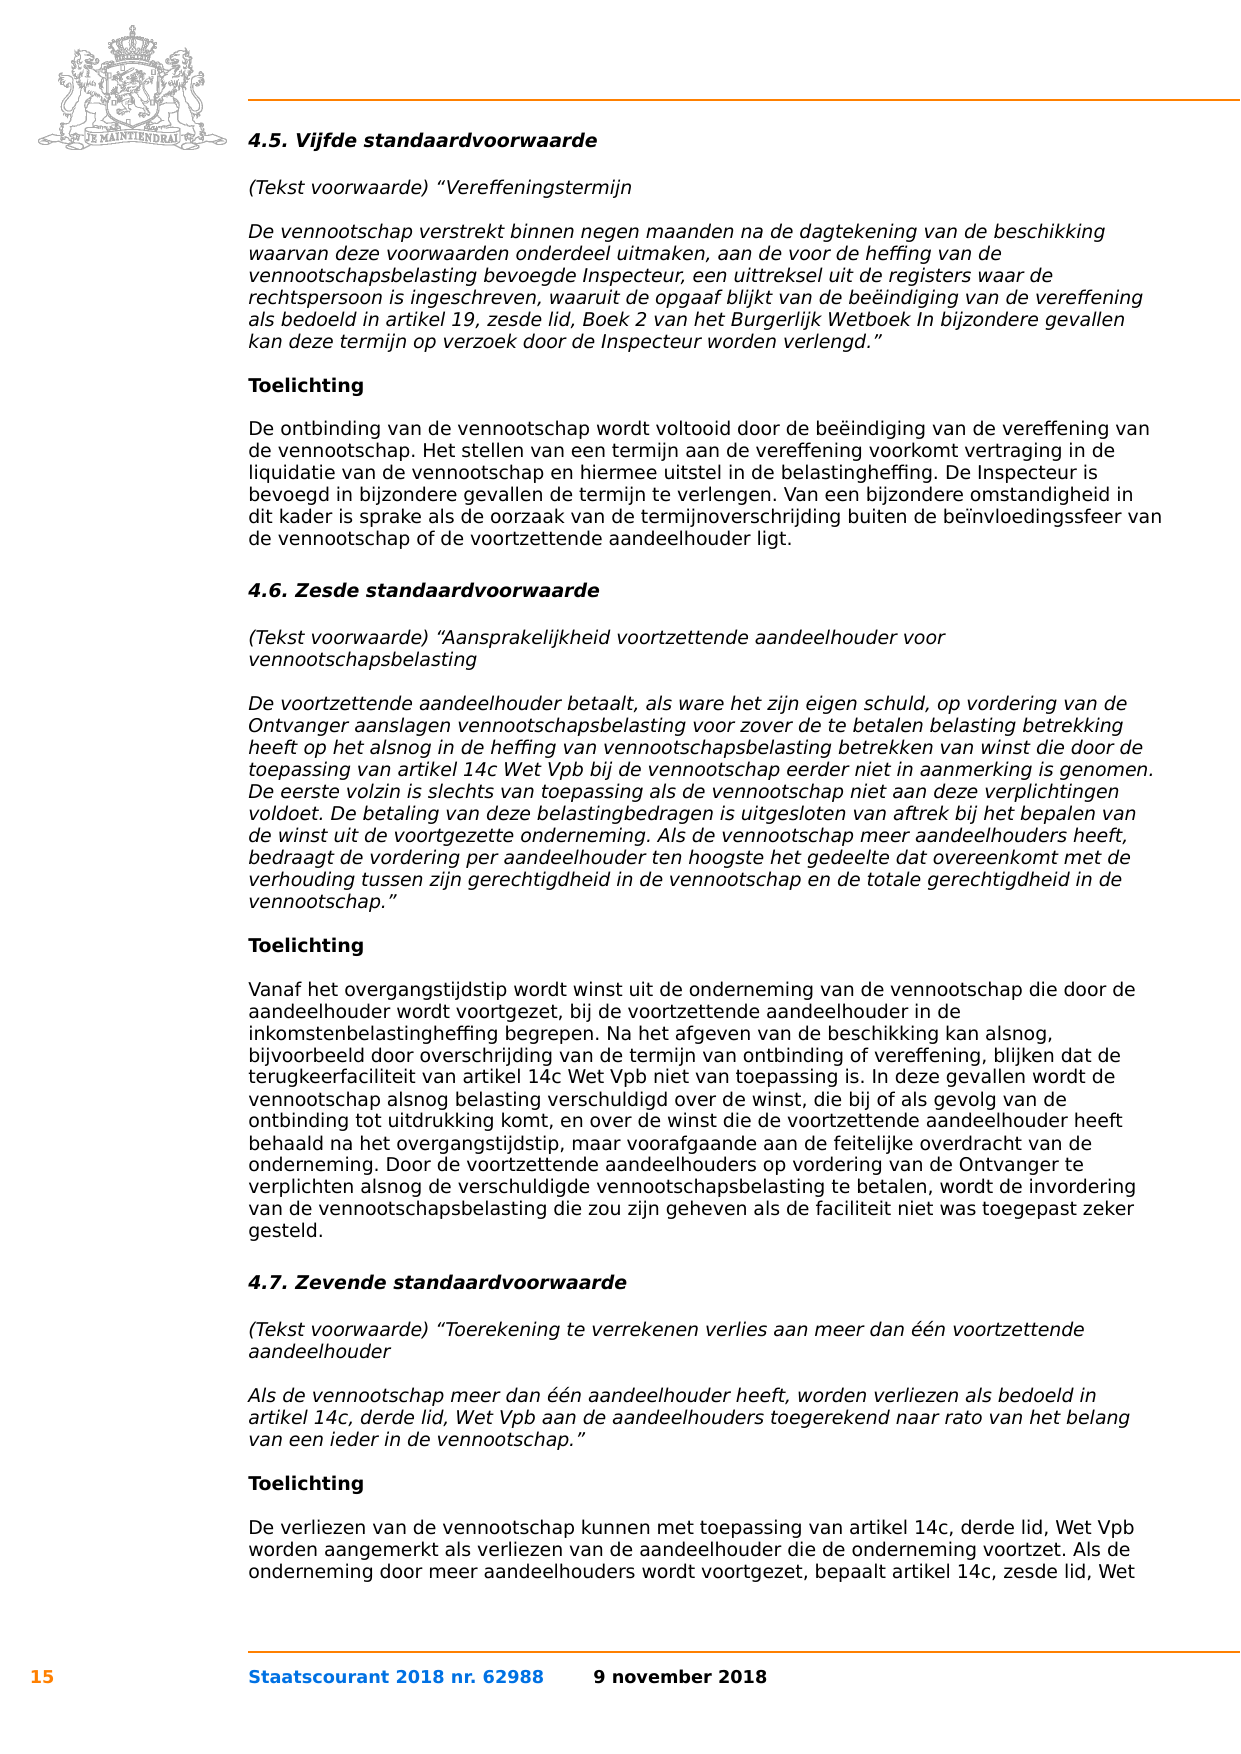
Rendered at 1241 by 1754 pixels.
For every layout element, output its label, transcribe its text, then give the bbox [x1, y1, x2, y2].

text De vennootschap verstrekt binnen negen maanden na de dagtekening van de beschikking waarvan deze voorwaarden onderdeel uitmaken, aan de voor de heffing van de vennootschapsbelasting bevoegde Inspecteur, een uittreksel uit de registers waar de rechtspersoon is ingeschreven, waaruit de opgaaf blijkt van de beëindiging van de vereffening als bedoeld in artikel 19, zesde lid, Boek 2 van het Burgerlijk Wetboek In bijzondere gevallen kan deze termijn op verzoek door de Inspecteur worden verlengd.” [248, 221, 1163, 353]
subtitle Toelichting [248, 1473, 1163, 1495]
subtitle Toelichting [248, 935, 1163, 957]
text Als de vennootschap meer dan één aandeelhouder heeft, worden verliezen als bedoeld in artikel 14c, derde lid, Wet Vpb aan de aandeelhouders toegerekend naar rato van het belang van een ieder in de vennootschap.” [248, 1385, 1163, 1451]
subtitle (Tekst voorwaarde) “Vereffeningstermijn [248, 177, 1163, 199]
subtitle (Tekst voorwaarde) “Toerekening te verrekenen verlies aan meer dan één voortzettende aandeelhouder [248, 1319, 1163, 1363]
subtitle Toelichting [248, 374, 1163, 396]
picture [38, 25, 227, 150]
text De voortzettende aandeelhouder betaalt, als ware het zijn eigen schuld, op vordering van de Ontvanger aanslagen vennootschapsbelasting voor zover de te betalen belasting betrekking heeft op het alsnog in de heffing van vennootschapsbelasting betrekken van winst die door de toepassing van artikel 14c Wet Vpb bij de vennootschap eerder niet in aanmerking is genomen. De eerste volzin is slechts van toepassing als de vennootschap niet aan deze verplichtingen voldoet. De betaling van deze belastingbedragen is uitgesloten van aftrek bij het bepalen van de winst uit de voortgezette onderneming. Als de vennootschap meer aandeelhouders heeft, bedraagt de vordering per aandeelhouder ten hoogste het gedeelte dat overeenkomt met de verhouding tussen zijn gerechtigdheid in de vennootschap en de totale gerechtigdheid in de vennootschap.” [248, 693, 1163, 913]
subtitle 4.7. Zevende standaardvoorwaarde [248, 1272, 1163, 1294]
text Vanaf het overgangstijdstip wordt winst uit de onderneming van de vennootschap die door de aandeelhouder wordt voortgezet, bij de voortzettende aandeelhouder in de inkomstenbelastingheffing begrepen. Na het afgeven van de beschikking kan alsnog, bijvoorbeeld door overschrijding van de termijn van ontbinding of vereffening, blijken dat de terugkeerfaciliteit van artikel 14c Wet Vpb niet van toepassing is. In deze gevallen wordt de vennootschap alsnog belasting verschuldigd over de winst, die bij of als gevolg van de ontbinding tot uitdrukking komt, en over de winst die de voortzettende aandeelhouder heeft behaald na het overgangstijdstip, maar voorafgaande aan de feitelijke overdracht van de onderneming. Door de voortzettende aandeelhouders op vordering van de Ontvanger te verplichten alsnog de verschuldigde vennootschapsbelasting te betalen, wordt de invordering van de vennootschapsbelasting die zou zijn geheven als de faciliteit niet was toegepast zeker gesteld. [248, 978, 1163, 1242]
text De verliezen van de vennootschap kunnen met toepassing van artikel 14c, derde lid, Wet Vpb worden aangemerkt als verliezen van de aandeelhouder die de onderneming voortzet. Als de onderneming door meer aandeelhouders wordt voortgezet, bepaalt artikel 14c, zesde lid, Wet [248, 1517, 1163, 1583]
subtitle 4.5. Vijfde standaardvoorwaarde [248, 130, 1163, 152]
subtitle (Tekst voorwaarde) “Aansprakelijkheid voortzettende aandeelhouder voor vennootschapsbelasting [248, 627, 1163, 671]
subtitle 4.6. Zesde standaardvoorwaarde [248, 580, 1163, 602]
text De ontbinding van de vennootschap wordt voltooid door de beëindiging van de vereffening van de vennootschap. Het stellen van een termijn aan de vereffening voorkomt vertraging in de liquidatie van de vennootschap en hiermee uitstel in de belastingheffing. De Inspecteur is bevoegd in bijzondere gevallen de termijn te verlengen. Van een bijzondere omstandigheid in dit kader is sprake als de oorzaak van de termijnoverschrijding buiten de beïnvloedingssfeer van de vennootschap of de voortzettende aandeelhouder ligt. [248, 418, 1163, 550]
